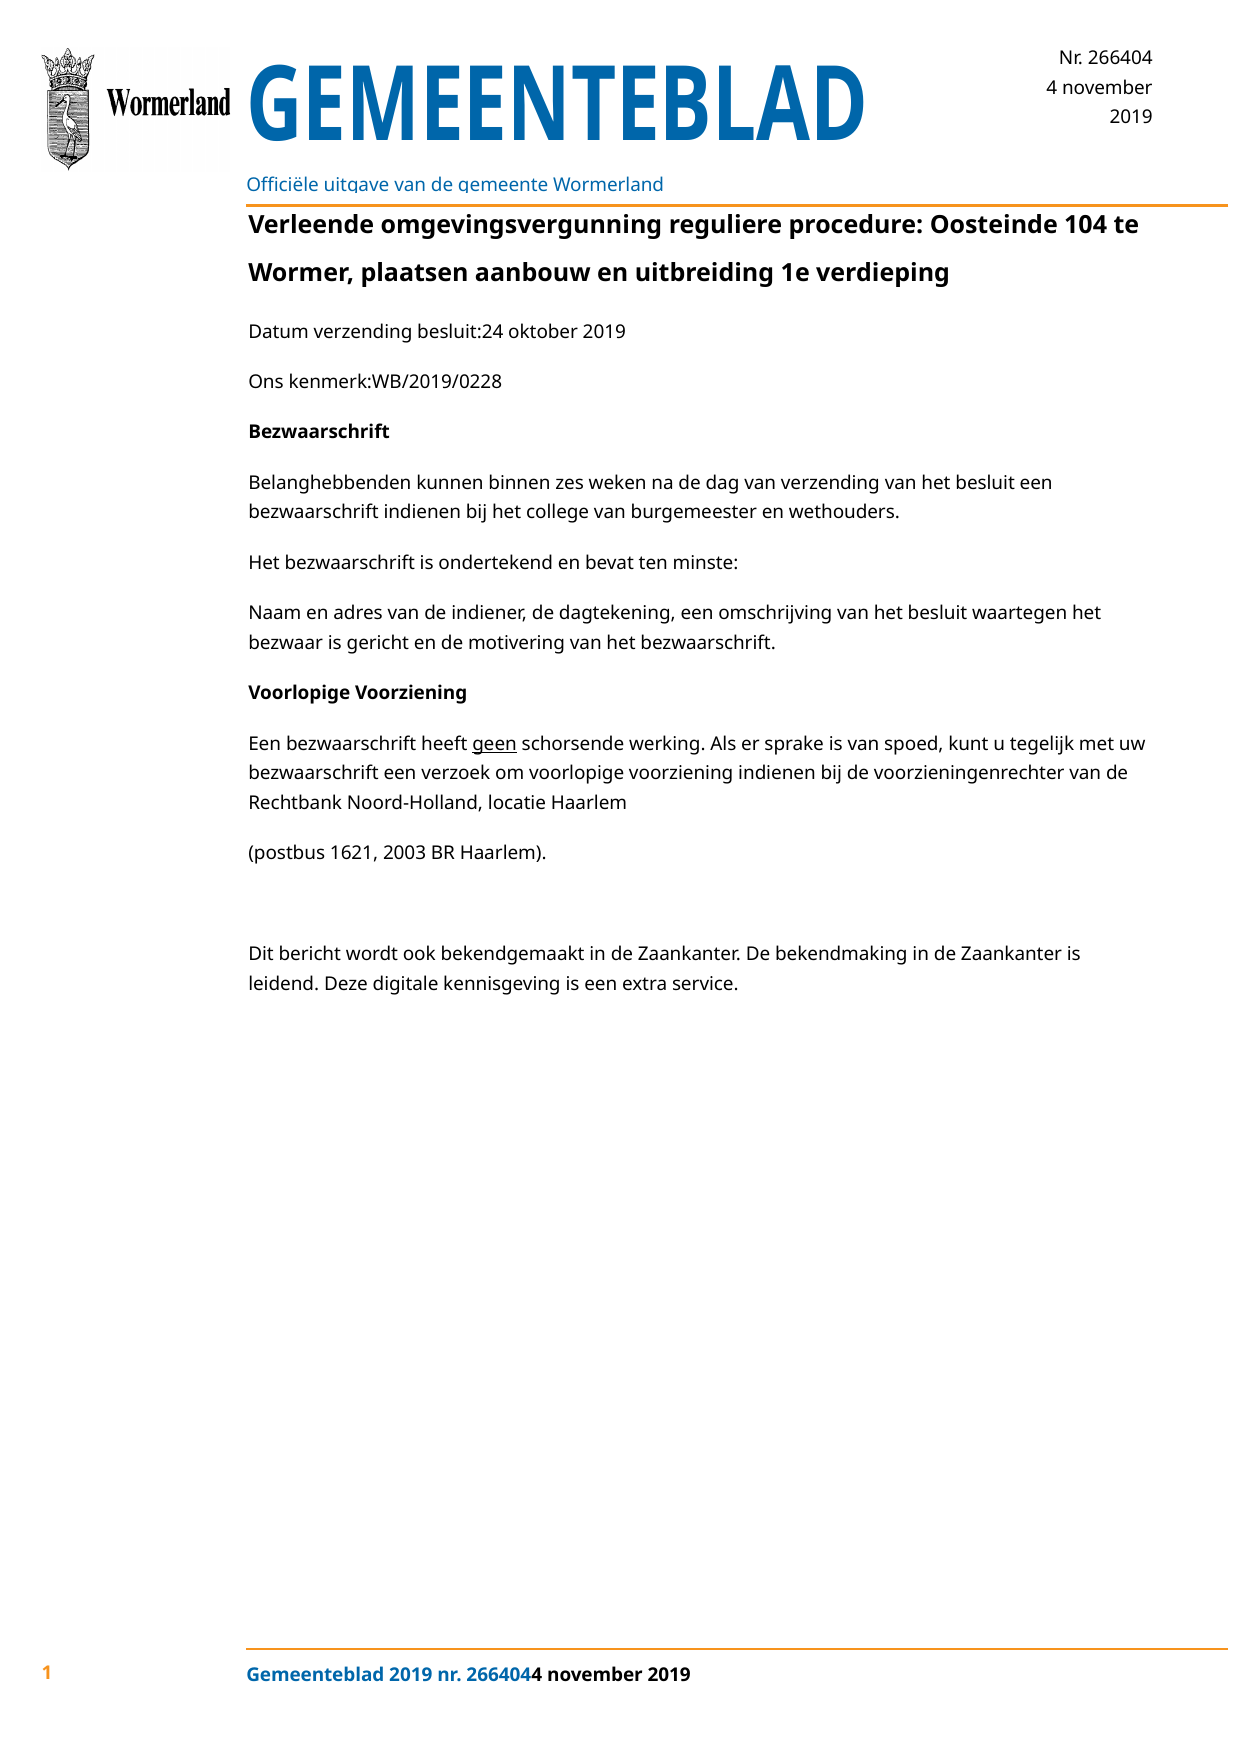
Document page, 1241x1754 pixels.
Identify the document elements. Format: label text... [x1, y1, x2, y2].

text Bezwaarschrift [248, 419, 1152, 444]
text Ons kenmerk:WB/2019/0228 [248, 368, 1152, 394]
text Belanghebbenden kunnen binnen zes weken na de dag van verzending van het besluit een bezwaarschrift indienen bij het college van burgemeester en wethouders. [248, 469, 1152, 524]
text Voorlopige Voorziening [248, 679, 1152, 705]
text Een bezwaarschrift heeft geen schorsende werking. Als er sprake is van spoed, kunt u tegelijk met uw bezwaarschrift een verzoek om voorlopige voorziening indienen bij de voorzieningenrechter van de Rechtbank Noord-Holland, locatie Haarlem [248, 730, 1152, 815]
text Verleende omgevingsvergunning reguliere procedure: Oosteinde 104 te Wormer, plaatsen aanbouw en uitbreiding 1e verdieping [248, 207, 1152, 288]
text Datum verzending besluit:24 oktober 2019 [248, 318, 1152, 344]
text Het bezwaarschrift is ondertekend en bevat ten minste: [248, 549, 1152, 575]
picture [41, 47, 231, 172]
text Naam en adres van de indiener, de dagtekening, een omschrijving van het besluit waartegen het bezwaar is gericht en de motivering van het bezwaarschrift. [248, 599, 1152, 655]
text Dit bericht wordt ook bekendgemaakt in de Zaankanter. De bekendmaking in de Zaankanter is leidend. Deze digitale kennisgeving is een extra service. [248, 940, 1152, 996]
text (postbus 1621, 2003 BR Haarlem). [248, 839, 1152, 865]
